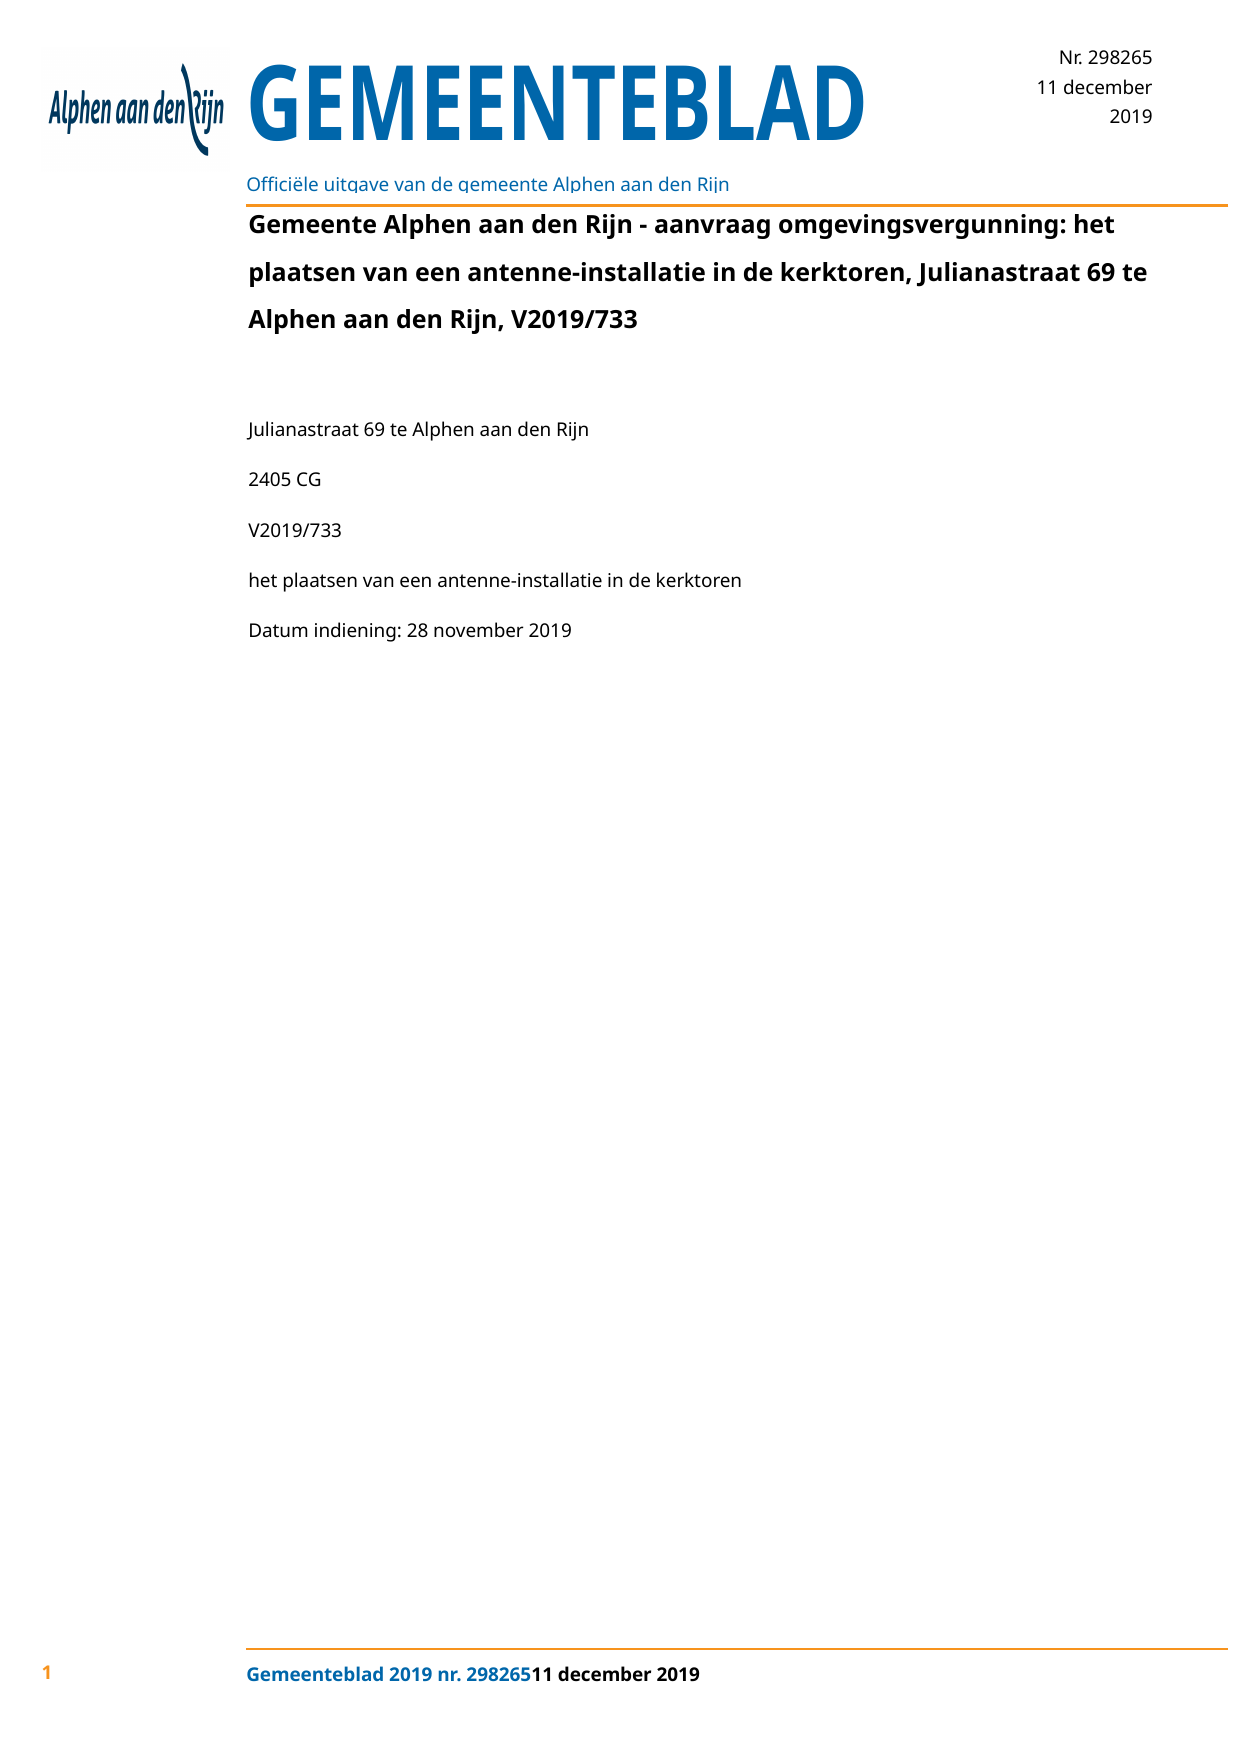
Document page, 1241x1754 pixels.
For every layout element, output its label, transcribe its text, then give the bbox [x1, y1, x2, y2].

text Julianastraat 69 te Alphen aan den Rijn [248, 416, 1152, 442]
text V2019/733 [248, 517, 1152, 542]
text 2405 CG [248, 466, 1152, 492]
picture [41, 47, 231, 172]
text Datum indiening: 28 november 2019 [248, 618, 1152, 643]
text Gemeente Alphen aan den Rijn - aanvraag omgevingsvergunning: het plaatsen van een antenne-installatie in de kerktoren, Julianastraat 69 te Alphen aan den Rijn, V2019/733 [248, 207, 1152, 336]
text het plaatsen van een antenne-installatie in de kerktoren [248, 567, 1152, 593]
